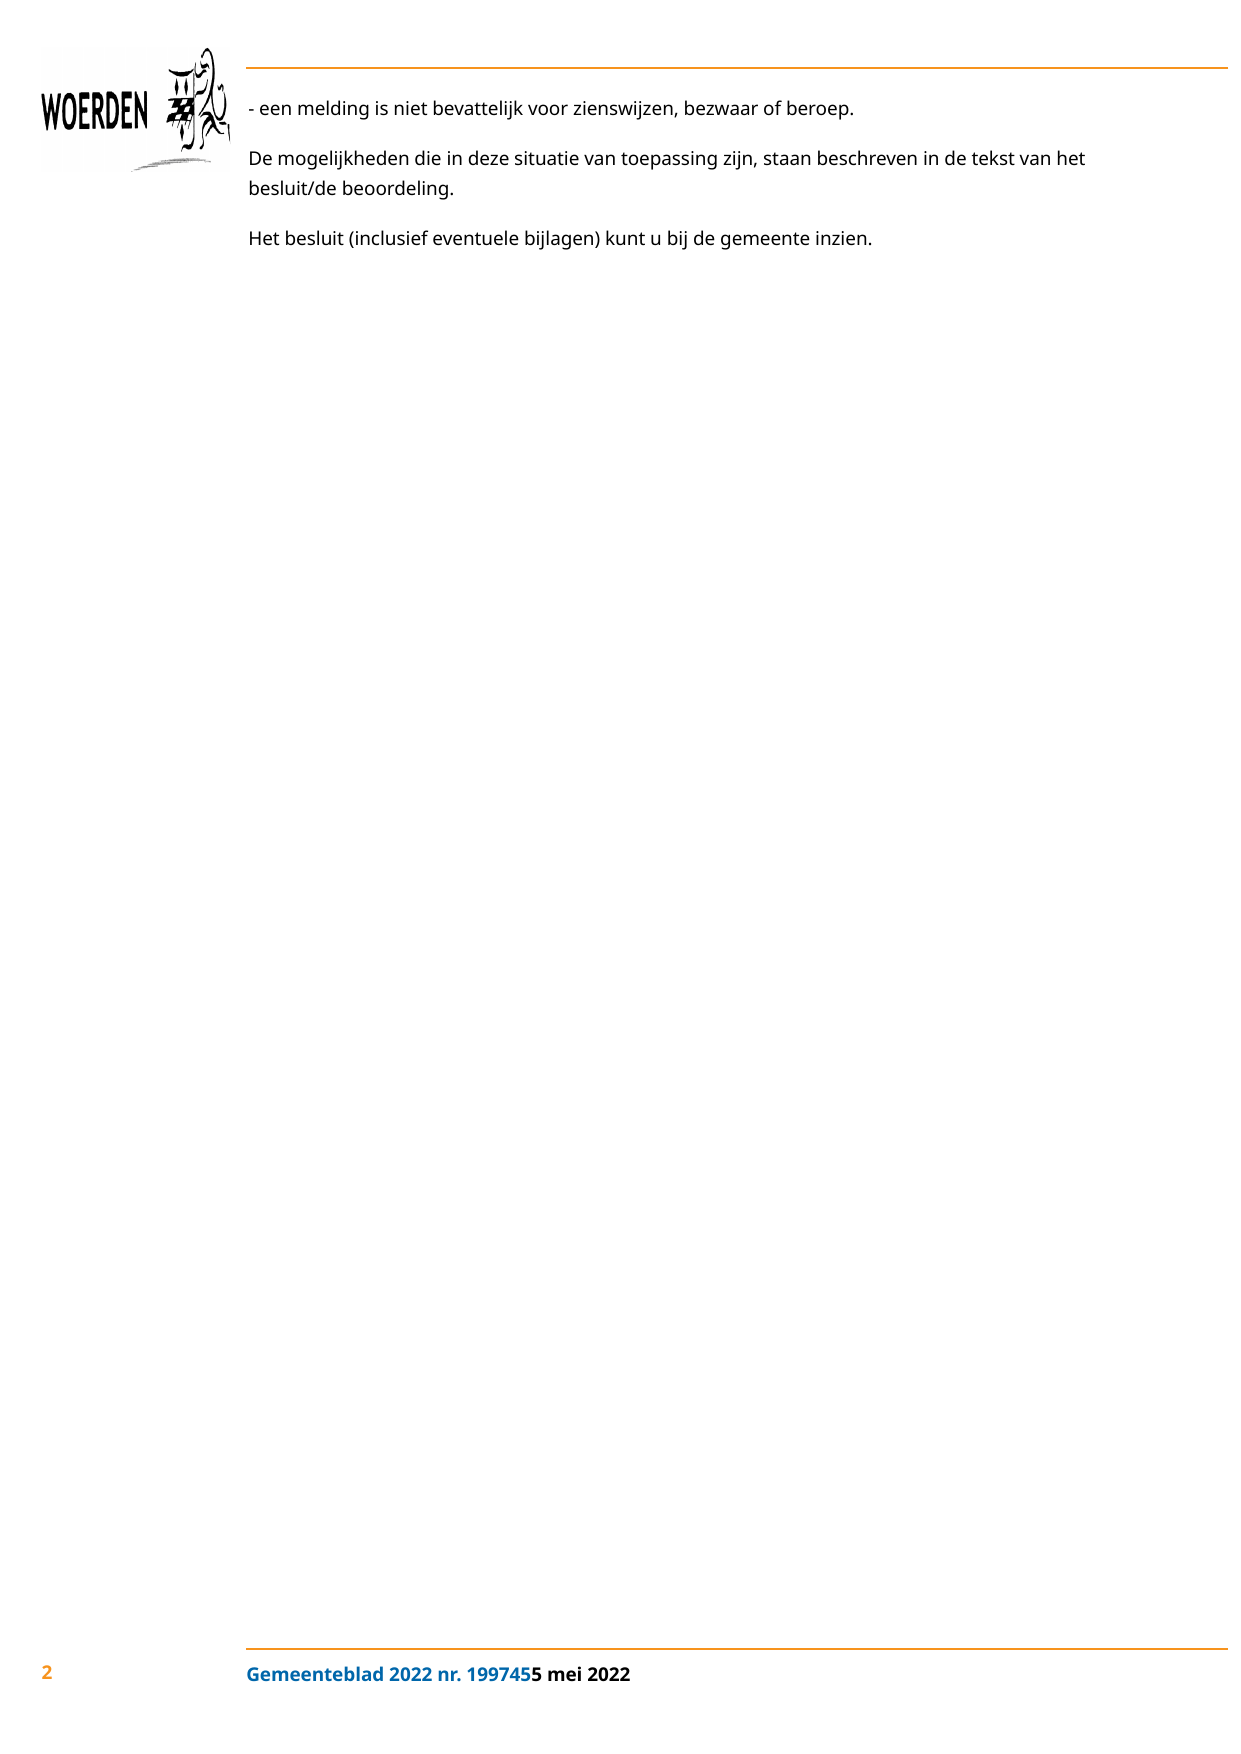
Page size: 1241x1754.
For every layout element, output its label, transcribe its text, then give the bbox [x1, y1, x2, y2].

text - een melding is niet bevattelijk voor zienswijzen, bezwaar of beroep. [248, 95, 1152, 121]
text De mogelijkheden die in deze situatie van toepassing zijn, staan beschreven in de tekst van het besluit/de beoordeling. [248, 145, 1152, 201]
text Het besluit (inclusief eventuele bijlagen) kunt u bij de gemeente inzien. [248, 225, 1152, 251]
picture [41, 47, 231, 172]
